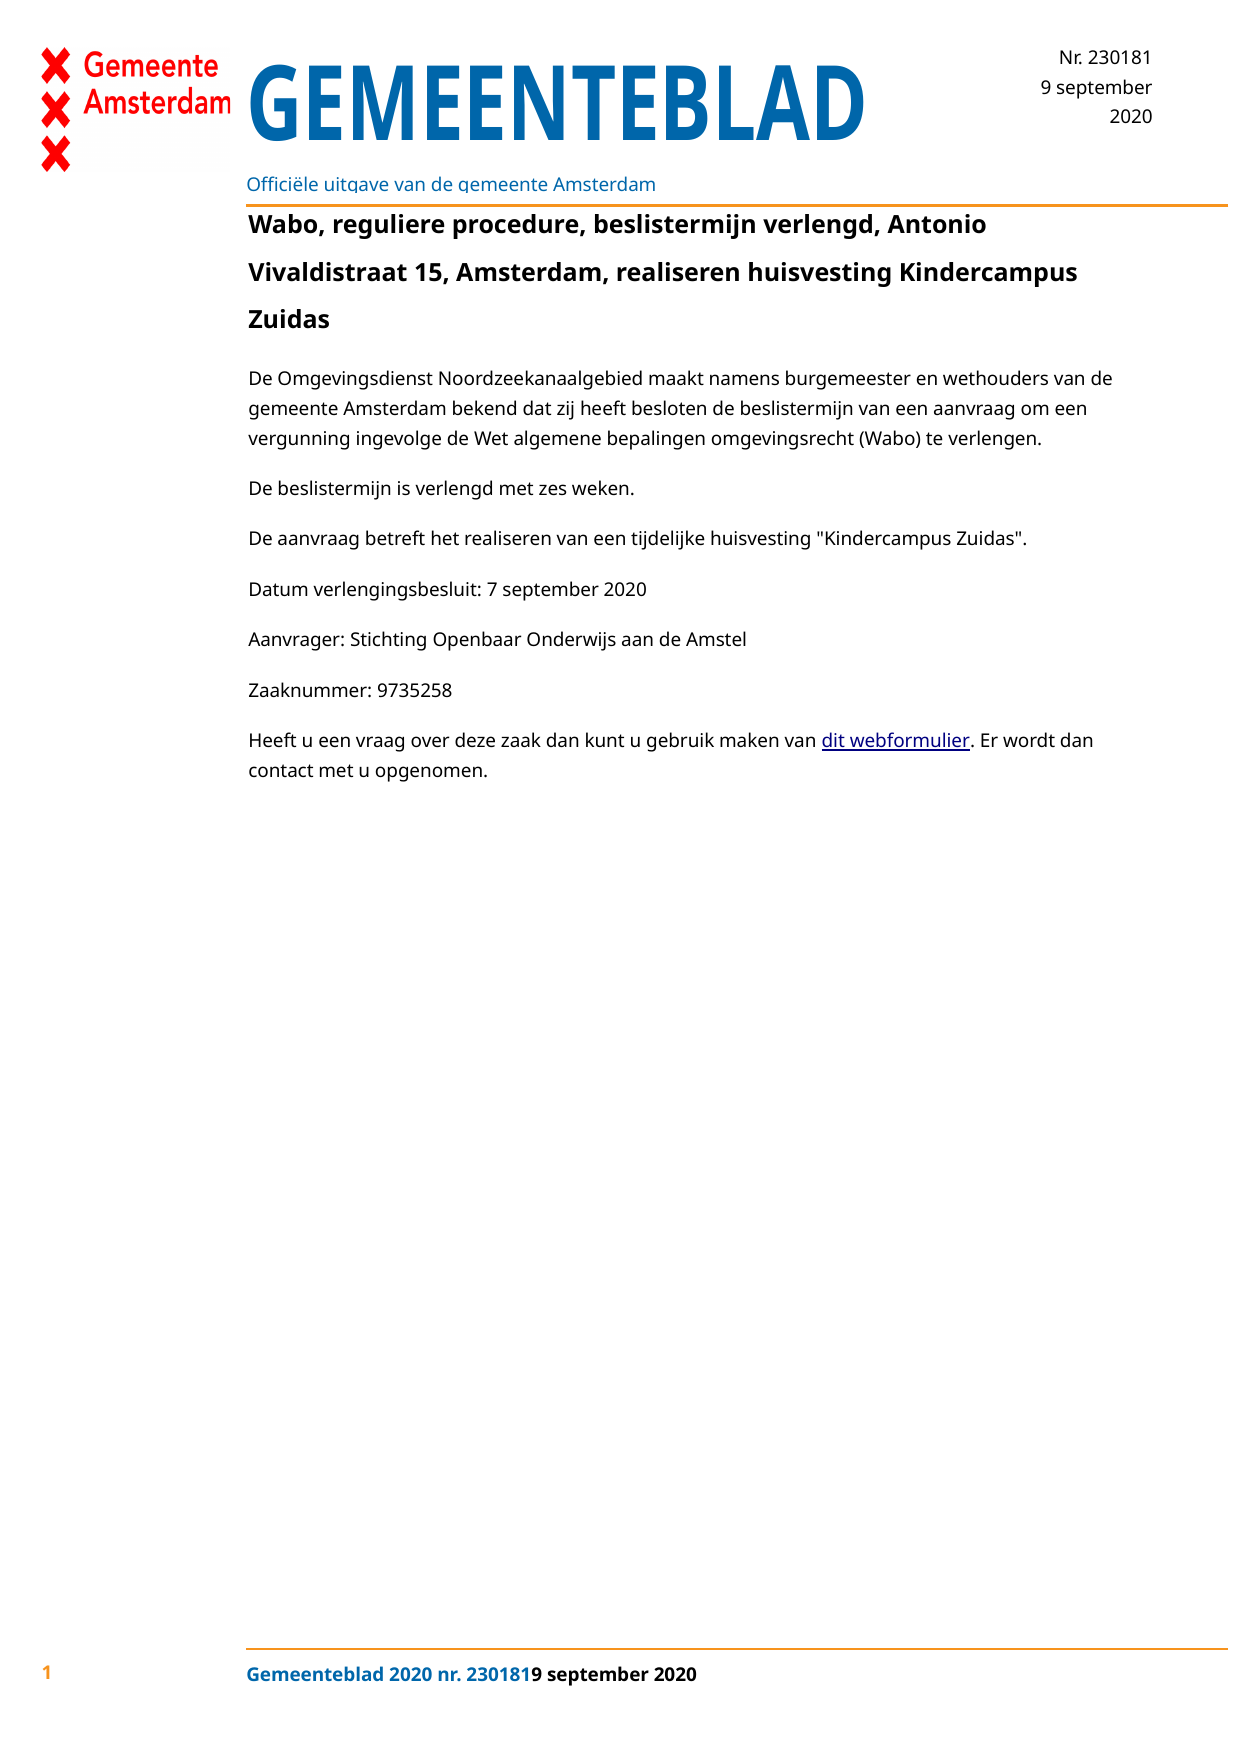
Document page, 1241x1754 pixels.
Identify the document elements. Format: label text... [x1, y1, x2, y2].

text De aanvraag betreft het realiseren van een tijdelijke huisvesting "Kindercampus Zuidas". [248, 526, 1152, 551]
picture [41, 47, 231, 172]
text Heeft u een vraag over deze zaak dan kunt u gebruik maken van dit webformulier. Er wordt dan contact met u opgenomen. [248, 727, 1152, 782]
text De beslistermijn is verlengd met zes weken. [248, 475, 1152, 501]
text Datum verlengingsbesluit: 7 september 2020 [248, 576, 1152, 602]
text De Omgevingsdienst Noordzeekanaalgebied maakt namens burgemeester en wethouders van de gemeente Amsterdam bekend dat zij heeft besloten de beslistermijn van een aanvraag om een vergunning ingevolge de Wet algemene bepalingen omgevingsrecht (Wabo) te verlengen. [248, 366, 1152, 450]
text Aanvrager: Stichting Openbaar Onderwijs aan de Amstel [248, 626, 1152, 652]
text Zaaknummer: 9735258 [248, 677, 1152, 702]
text Wabo, reguliere procedure, beslistermijn verlengd, Antonio Vivaldistraat 15, Amsterdam, realiseren huisvesting Kindercampus Zuidas [248, 207, 1152, 336]
